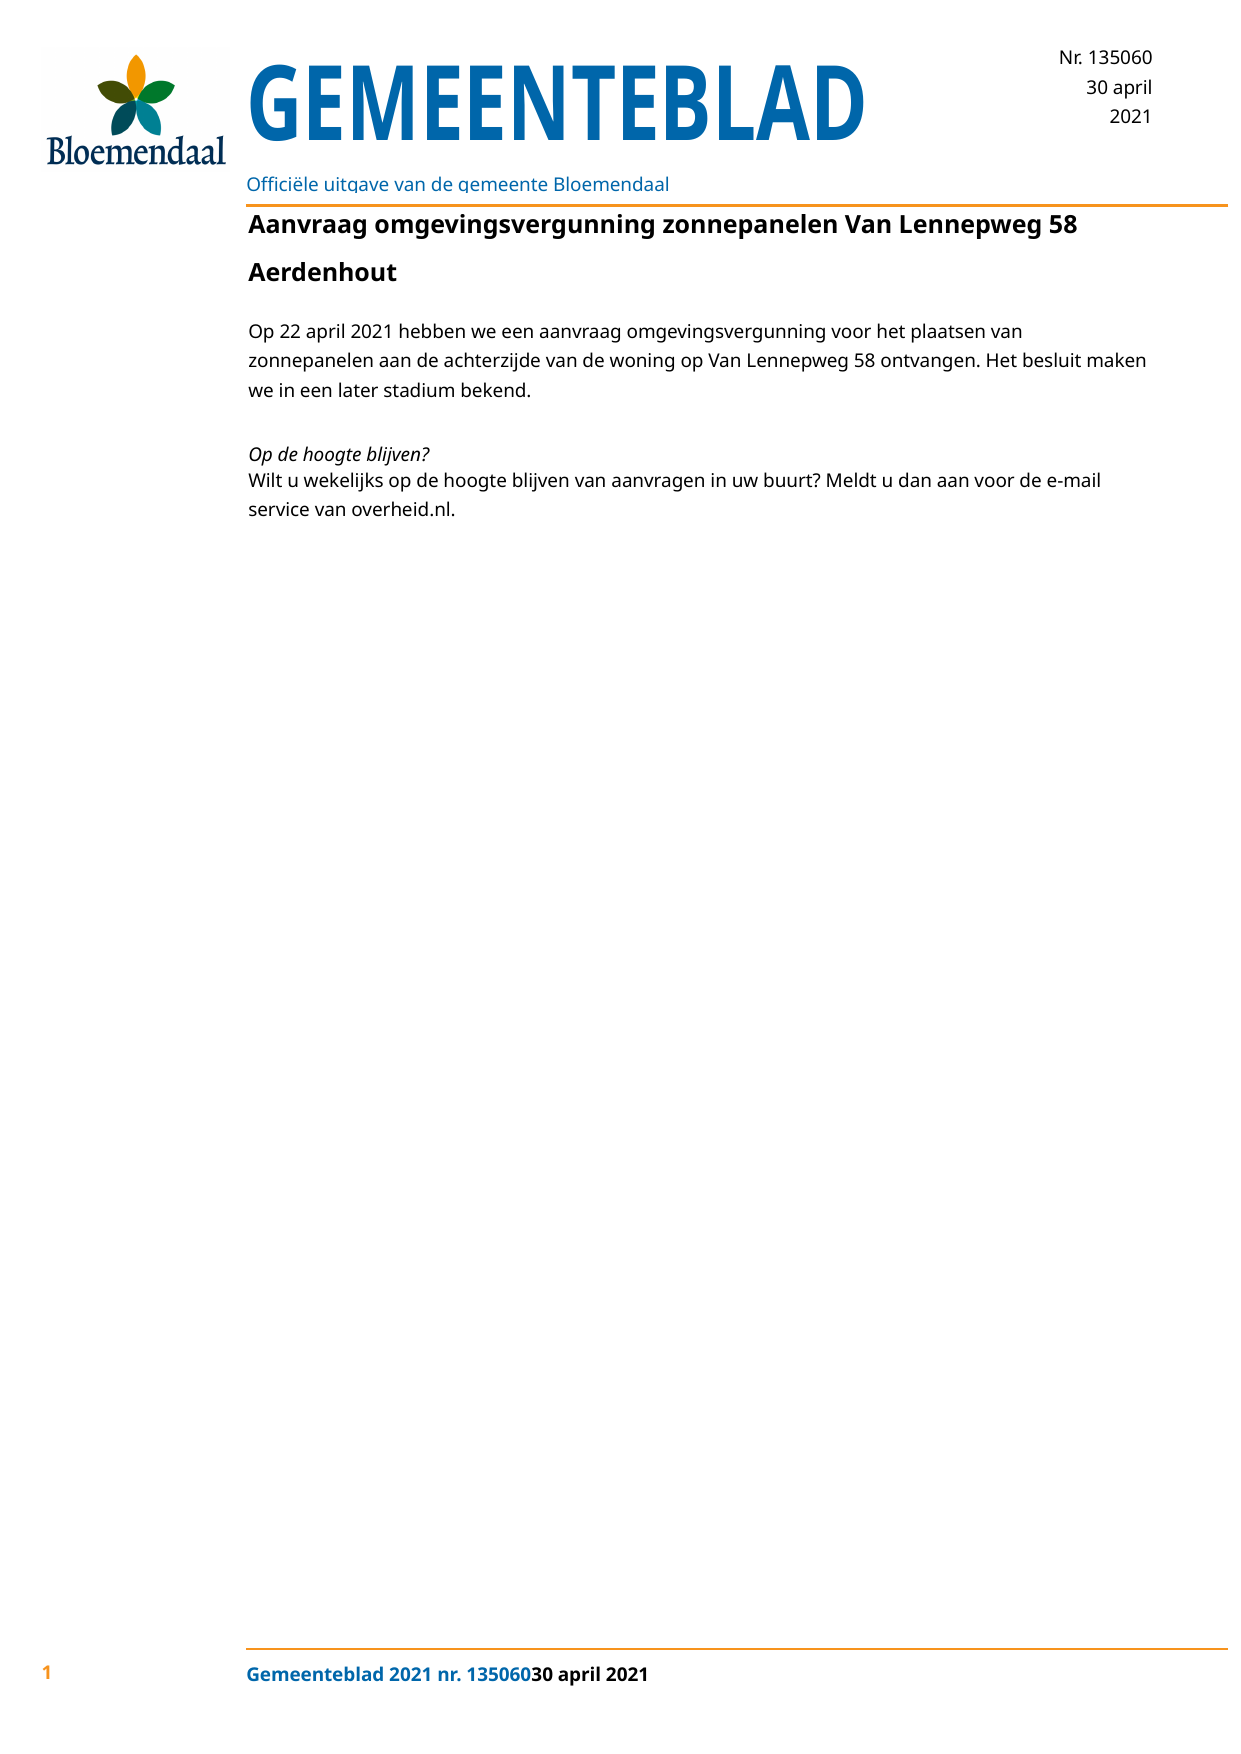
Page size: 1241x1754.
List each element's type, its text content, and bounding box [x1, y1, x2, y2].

text Op 22 april 2021 hebben we een aanvraag omgevingsvergunning voor het plaatsen van zonnepanelen aan de achterzijde van de woning op Van Lennepweg 58 ontvangen. Het besluit maken we in een later stadium bekend. [248, 318, 1152, 403]
text Wilt u wekelijks op de hoogte blijven van aanvragen in uw buurt? Meldt u dan aan voor de e-mail service van overheid.nl. [248, 467, 1152, 522]
picture [41, 47, 231, 172]
text Op de hoogte blijven? [248, 441, 1152, 467]
text Aanvraag omgevingsvergunning zonnepanelen Van Lennepweg 58 Aerdenhout [248, 207, 1152, 288]
